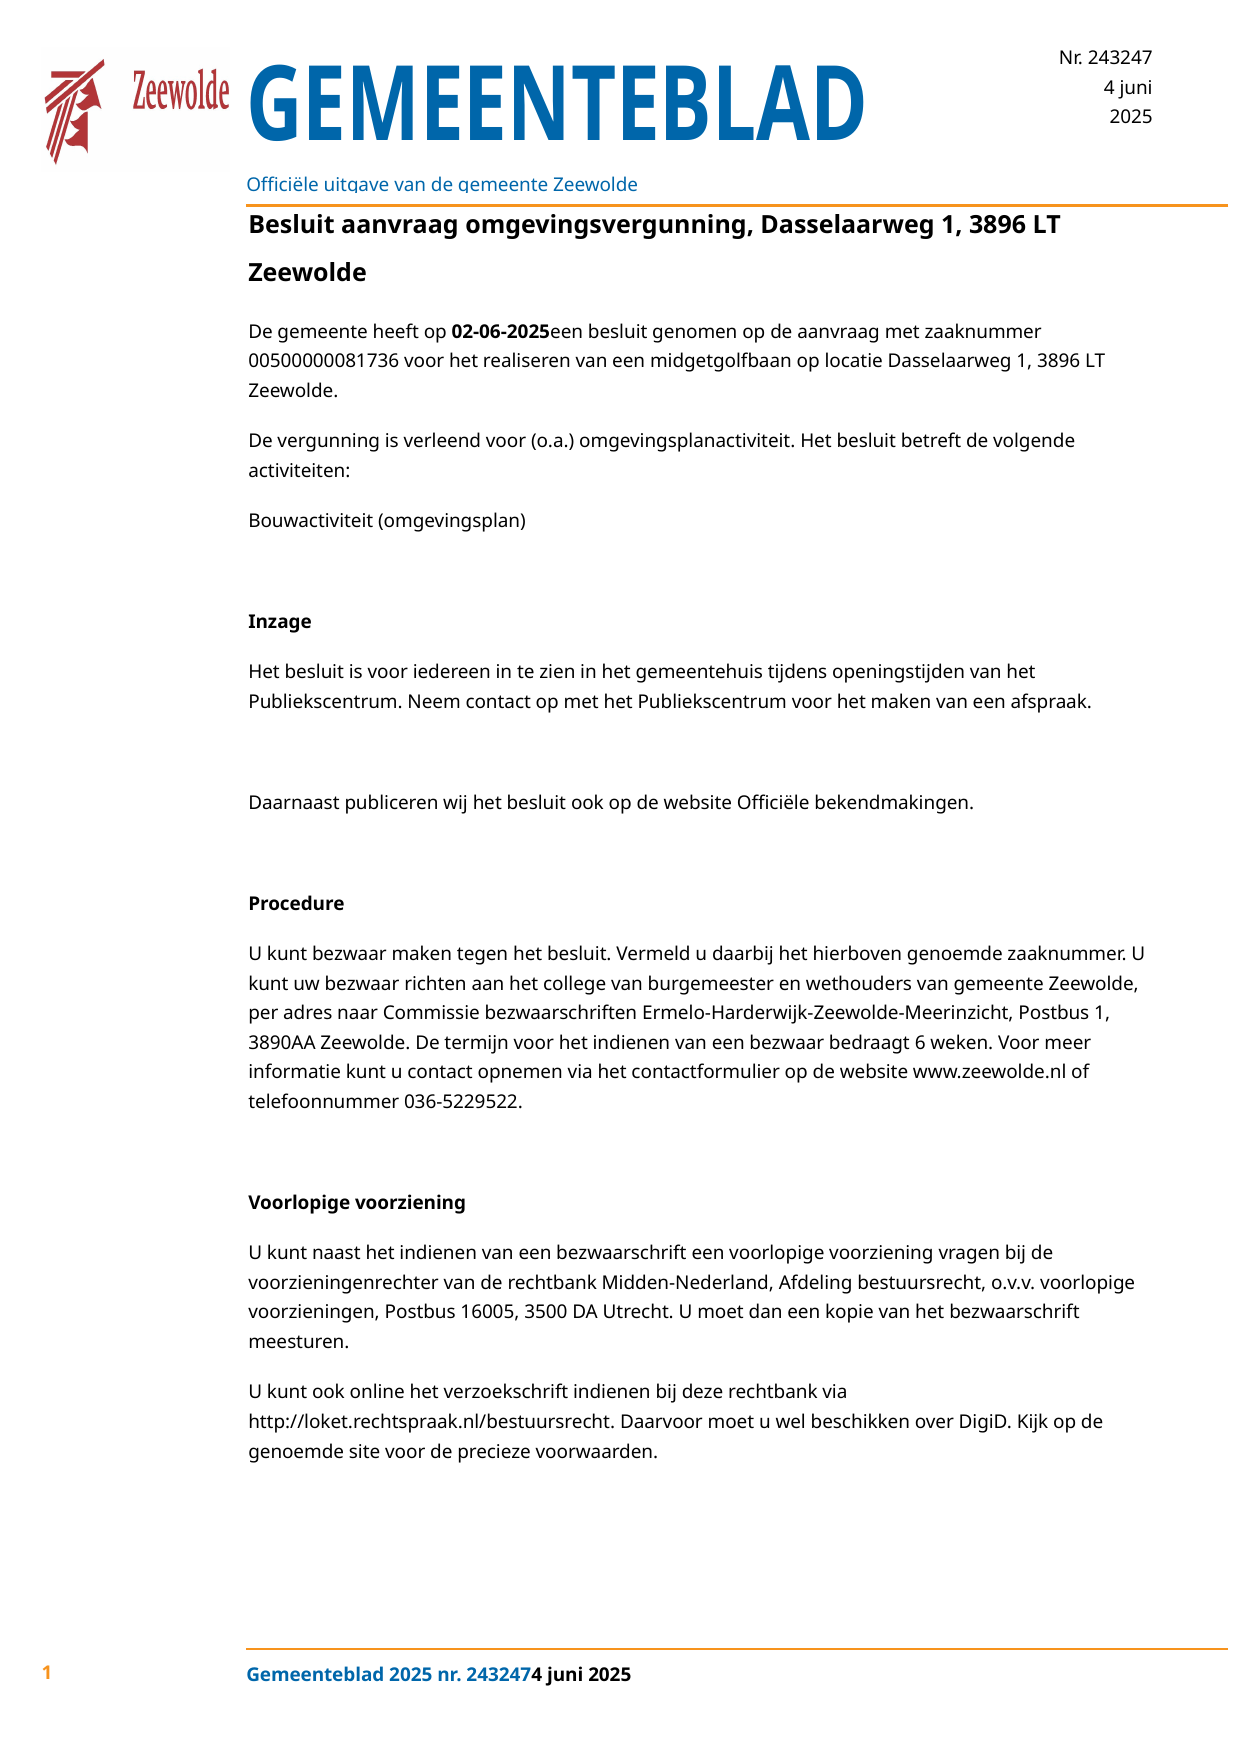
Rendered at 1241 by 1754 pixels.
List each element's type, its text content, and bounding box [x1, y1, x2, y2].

picture [41, 47, 231, 172]
text Het besluit is voor iedereen in te zien in het gemeentehuis tijdens openingstijden van het Publiekscentrum. Neem contact op met het Publiekscentrum voor het maken van een afspraak. [248, 659, 1152, 714]
text De gemeente heeft op 02-06-2025een besluit genomen op de aanvraag met zaaknummer 00500000081736 voor het realiseren van een midgetgolfbaan op locatie Dasselaarweg 1, 3896 LT Zeewolde. [248, 318, 1152, 403]
text Voorlopige voorziening [248, 1189, 1152, 1215]
text De vergunning is verleend voor (o.a.) omgevingsplanactiviteit. Het besluit betreft de volgende activiteiten: [248, 427, 1152, 483]
text Procedure [248, 890, 1152, 916]
text Bouwactiviteit (omgevingsplan) [248, 507, 1152, 533]
text Besluit aanvraag omgevingsvergunning, Dasselaarweg 1, 3896 LT Zeewolde [248, 207, 1152, 288]
text U kunt ook online het verzoekschrift indienen bij deze rechtbank via http://loket.rechtspraak.nl/bestuursrecht. Daarvoor moet u wel beschikken over DigiD. Kijk op de genoemde site voor de precieze voorwaarden. [248, 1379, 1152, 1464]
text Inzage [248, 608, 1152, 634]
text Daarnaast publiceren wij het besluit ook op de website Officiële bekendmakingen. [248, 789, 1152, 815]
text U kunt naast het indienen van een bezwaarschrift een voorlopige voorziening vragen bij de voorzieningenrechter van de rechtbank Midden-Nederland, Afdeling bestuursrecht, o.v.v. voorlopige voorzieningen, Postbus 16005, 3500 DA Utrecht. U moet dan een kopie van het bezwaarschrift meesturen. [248, 1239, 1152, 1354]
text U kunt bezwaar maken tegen het besluit. Vermeld u daarbij het hierboven genoemde zaaknummer. U kunt uw bezwaar richten aan het college van burgemeester en wethouders van gemeente Zeewolde, per adres naar Commissie bezwaarschriften Ermelo-Harderwijk-Zeewolde-Meerinzicht, Postbus 1, 3890AA Zeewolde. De termijn voor het indienen van een bezwaar bedraagt 6 weken. Voor meer informatie kunt u contact opnemen via het contactformulier op de website www.zeewolde.nl of telefoonnummer 036-5229522. [248, 940, 1152, 1114]
